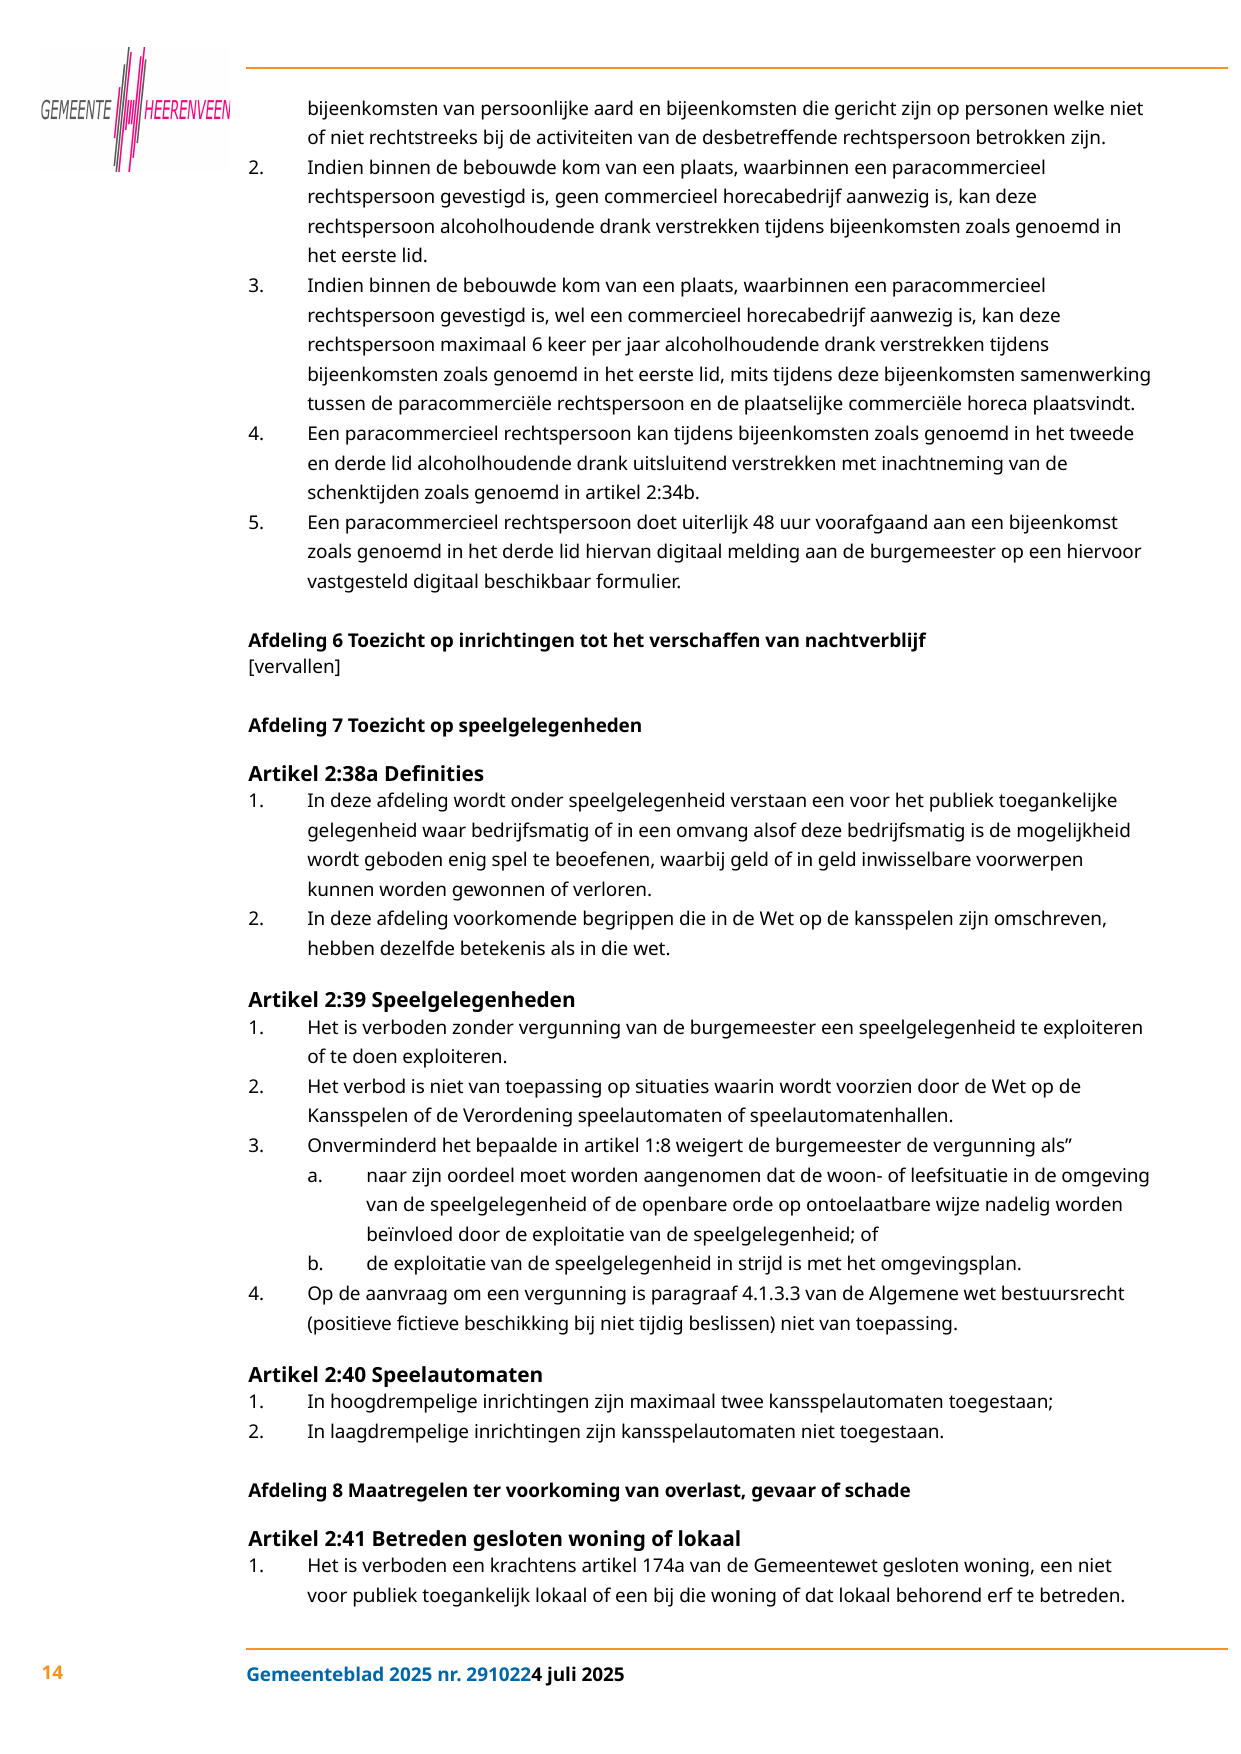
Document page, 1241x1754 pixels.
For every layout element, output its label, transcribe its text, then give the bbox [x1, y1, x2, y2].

list In deze afdeling wordt onder speelgelegenheid verstaan een voor het publiek toegankelijke gelegenheid waar bedrijfsmatig of in een omvang alsof deze bedrijfsmatig is de mogelijkheid wordt geboden enig spel te beoefenen, waarbij geld of in geld inwisselbare voorwerpen kunnen worden gewonnen of verloren. [248, 787, 1152, 902]
list Het is verboden zonder vergunning van de burgemeester een speelgelegenheid te exploiteren of te doen exploiteren. [248, 1014, 1152, 1069]
list Onverminderd het bepaalde in artikel 1:8 weigert de burgemeester de vergunning als” [248, 1132, 1152, 1158]
text Artikel 2:41 Betreden gesloten woning of lokaal [248, 1524, 1152, 1552]
text Artikel 2:38a Definities [248, 759, 1152, 787]
text [vervallen] [248, 653, 1152, 679]
text Artikel 2:40 Speelautomaten [248, 1360, 1152, 1389]
list Het verbod is niet van toepassing op situaties waarin wordt voorzien door de Wet op de Kansspelen of de Verordening speelautomaten of speelautomatenhallen. [248, 1073, 1152, 1128]
list In hoogdrempelige inrichtingen zijn maximaal twee kansspelautomaten toegestaan; [248, 1389, 1152, 1414]
list Indien binnen de bebouwde kom van een plaats, waarbinnen een paracommercieel rechtspersoon gevestigd is, geen commercieel horecabedrijf aanwezig is, kan deze rechtspersoon alcoholhoudende drank verstrekken tijdens bijeenkomsten zoals genoemd in het eerste lid. [248, 154, 1152, 268]
picture [41, 47, 231, 172]
text Afdeling 6 Toezicht op inrichtingen tot het verschaffen van nachtverblijf [248, 627, 1152, 653]
list Het is verboden een krachtens artikel 174a van de Gemeentewet gesloten woning, een niet voor publiek toegankelijk lokaal of een bij die woning of dat lokaal behorend erf te betreden. [248, 1552, 1152, 1608]
text Afdeling 8 Maatregelen ter voorkoming van overlast, gevaar of schade [248, 1477, 1152, 1503]
list bijeenkomsten van persoonlijke aard en bijeenkomsten die gericht zijn op personen welke niet of niet rechtstreeks bij de activiteiten van de desbetreffende rechtspersoon betrokken zijn. [248, 95, 1152, 150]
list Op de aanvraag om een vergunning is paragraaf 4.1.3.3 van de Algemene wet bestuursrecht (positieve fictieve beschikking bij niet tijdig beslissen) niet van toepassing. [248, 1280, 1152, 1336]
list In deze afdeling voorkomende begrippen die in de Wet op de kansspelen zijn omschreven, hebben dezelfde betekenis als in die wet. [248, 906, 1152, 961]
list In laagdrempelige inrichtingen zijn kansspelautomaten niet toegestaan. [248, 1418, 1152, 1444]
list Een paracommercieel rechtspersoon doet uiterlijk 48 uur voorafgaand aan een bijeenkomst zoals genoemd in het derde lid hiervan digitaal melding aan de burgemeester op een hiervoor vastgesteld digitaal beschikbaar formulier. [248, 509, 1152, 594]
list naar zijn oordeel moet worden aangenomen dat de woon- of leefsituatie in de omgeving van de speelgelegenheid of de openbare orde op ontoelaatbare wijze nadelig worden beïnvloed door de exploitatie van de speelgelegenheid; of [307, 1162, 1152, 1247]
text Afdeling 7 Toezicht op speelgelegenheden [248, 712, 1152, 738]
list Indien binnen de bebouwde kom van een plaats, waarbinnen een paracommercieel rechtspersoon gevestigd is, wel een commercieel horecabedrijf aanwezig is, kan deze rechtspersoon maximaal 6 keer per jaar alcoholhoudende drank verstrekken tijdens bijeenkomsten zoals genoemd in het eerste lid, mits tijdens deze bijeenkomsten samenwerking tussen de paracommerciële rechtspersoon en de plaatselijke commerciële horeca plaatsvindt. [248, 272, 1152, 416]
list Een paracommercieel rechtspersoon kan tijdens bijeenkomsten zoals genoemd in het tweede en derde lid alcoholhoudende drank uitsluitend verstrekken met inachtneming van de schenktijden zoals genoemd in artikel 2:34b. [248, 420, 1152, 505]
text Artikel 2:39 Speelgelegenheden [248, 986, 1152, 1014]
list de exploitatie van de speelgelegenheid in strijd is met het omgevingsplan. [307, 1251, 1152, 1276]
